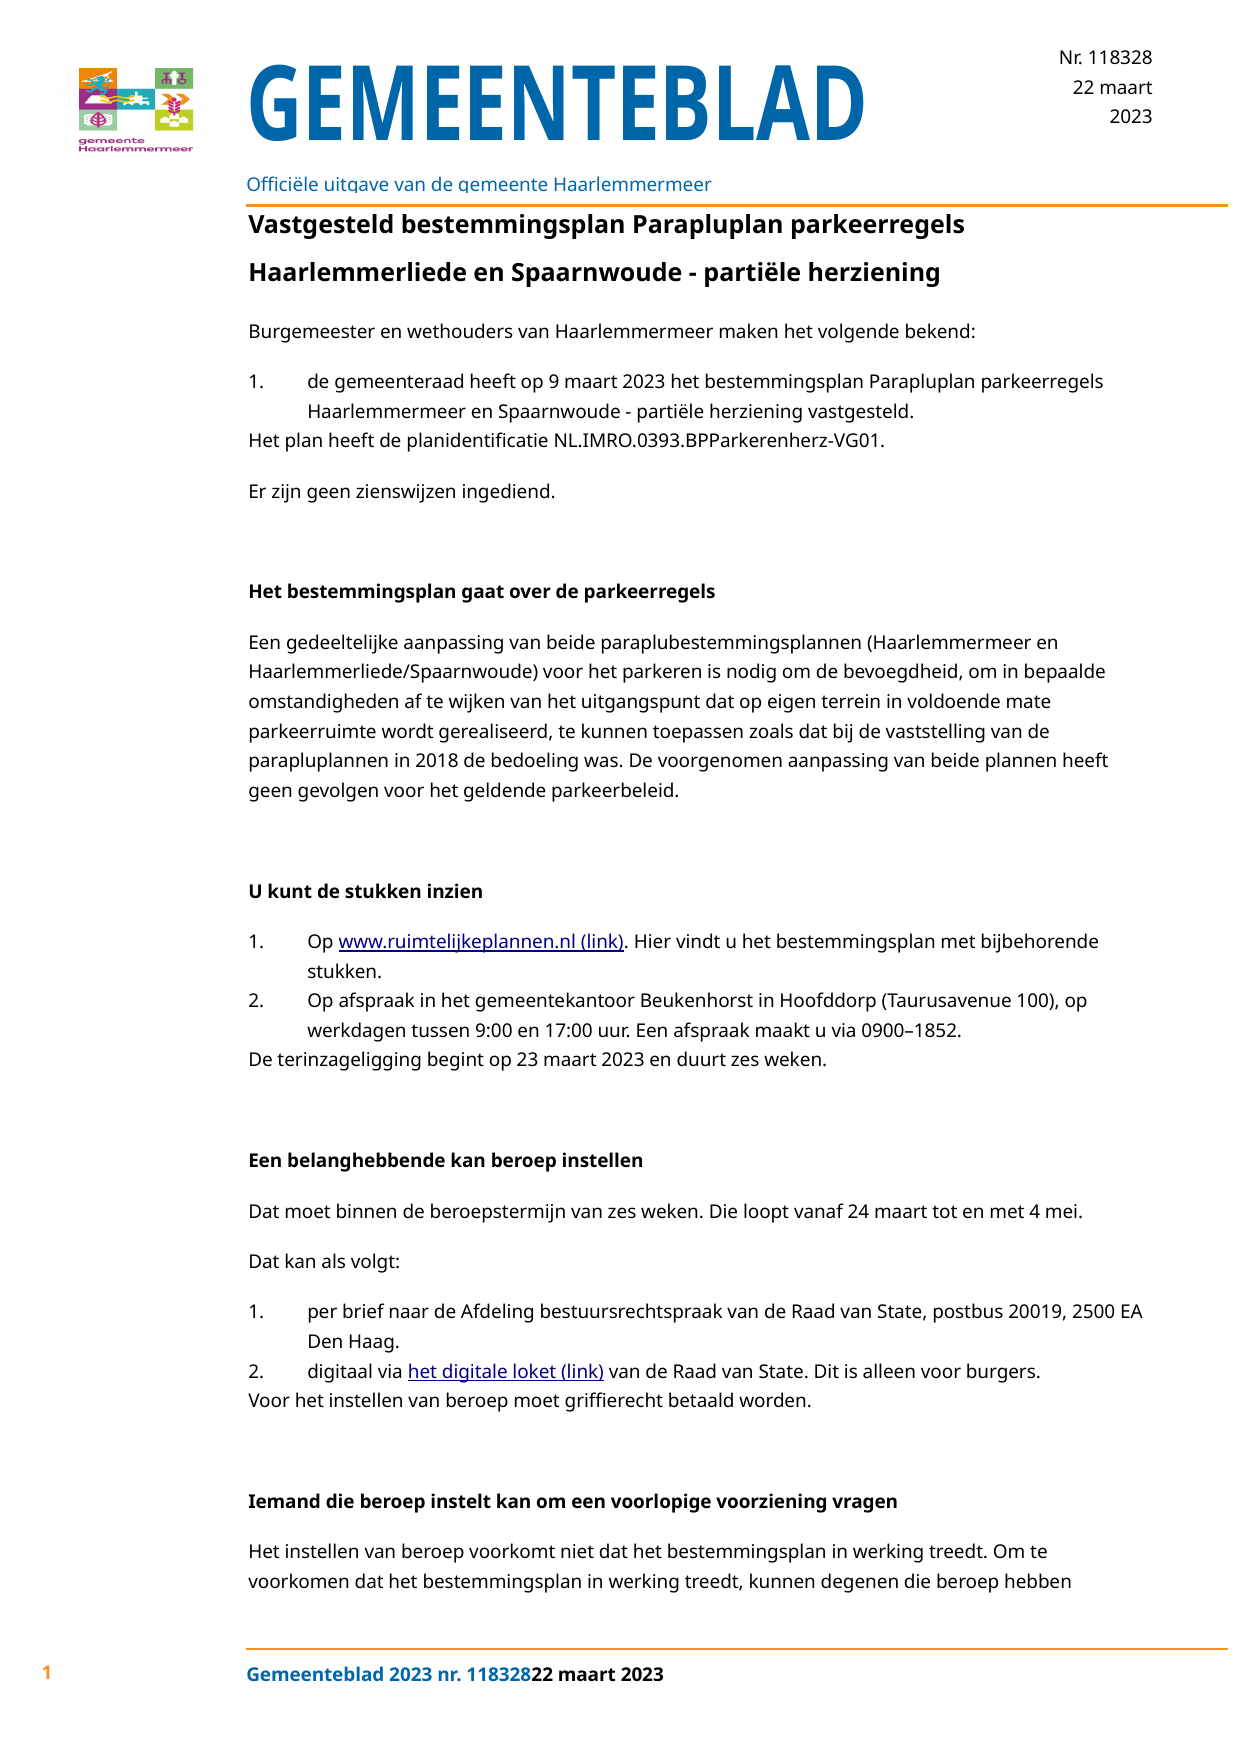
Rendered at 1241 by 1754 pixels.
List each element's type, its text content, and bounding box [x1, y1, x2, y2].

text Burgemeester en wethouders van Haarlemmermeer maken het volgende bekend: [248, 318, 1152, 344]
list digitaal via het digitale loket (link) van de Raad van State. Dit is alleen voor burgers. [248, 1358, 1152, 1384]
text Het instellen van beroep voorkomt niet dat het bestemmingsplan in werking treedt. Om te voorkomen dat het bestemmingsplan in werking treedt, kunnen degenen die beroep hebben [248, 1539, 1152, 1594]
text Een belanghebbende kan beroep instellen [248, 1147, 1152, 1173]
text Dat kan als volgt: [248, 1248, 1152, 1274]
text Dat moet binnen de beroepstermijn van zes weken. Die loopt vanaf 24 maart tot en met 4 mei. [248, 1198, 1152, 1224]
text Het plan heeft de planidentificatie NL.IMRO.0393.BPParkerenherz-VG01. [248, 427, 1152, 453]
picture [41, 47, 231, 172]
text Het bestemmingsplan gaat over de parkeerregels [248, 579, 1152, 604]
text Er zijn geen zienswijzen ingediend. [248, 478, 1152, 504]
text U kunt de stukken inzien [248, 878, 1152, 904]
list per brief naar de Afdeling bestuursrechtspraak van de Raad van State, postbus 20019, 2500 EA Den Haag. [248, 1299, 1152, 1354]
text Een gedeeltelijke aanpassing van beide paraplubestemmingsplannen (Haarlemmermeer en Haarlemmerliede/Spaarnwoude) voor het parkeren is nodig om de bevoegdheid, om in bepaalde omstandigheden af te wijken van het uitgangspunt dat op eigen terrein in voldoende mate parkeerruimte wordt gerealiseerd, te kunnen toepassen zoals dat bij de vaststelling van de parapluplannen in 2018 de bedoeling was. De voorgenomen aanpassing van beide plannen heeft geen gevolgen voor het geldende parkeerbeleid. [248, 629, 1152, 803]
text Voor het instellen van beroep moet griffierecht betaald worden. [248, 1387, 1152, 1413]
text De terinzageligging begint op 23 maart 2023 en duurt zes weken. [248, 1047, 1152, 1072]
list de gemeenteraad heeft op 9 maart 2023 het bestemmingsplan Parapluplan parkeerregels Haarlemmermeer en Spaarnwoude - partiële herziening vastgesteld. [248, 368, 1152, 424]
text Vastgesteld bestemmingsplan Parapluplan parkeerregels Haarlemmerliede en Spaarnwoude - partiële herziening [248, 207, 1152, 288]
text Iemand die beroep instelt kan om een voorlopige voorziening vragen [248, 1488, 1152, 1514]
list Op www.ruimtelijkeplannen.nl (link). Hier vindt u het bestemmingsplan met bijbehorende stukken. [248, 928, 1152, 984]
list Op afspraak in het gemeentekantoor Beukenhorst in Hoofddorp (Taurusavenue 100), op werkdagen tussen 9:00 en 17:00 uur. Een afspraak maakt u via 0900–1852. [248, 987, 1152, 1043]
